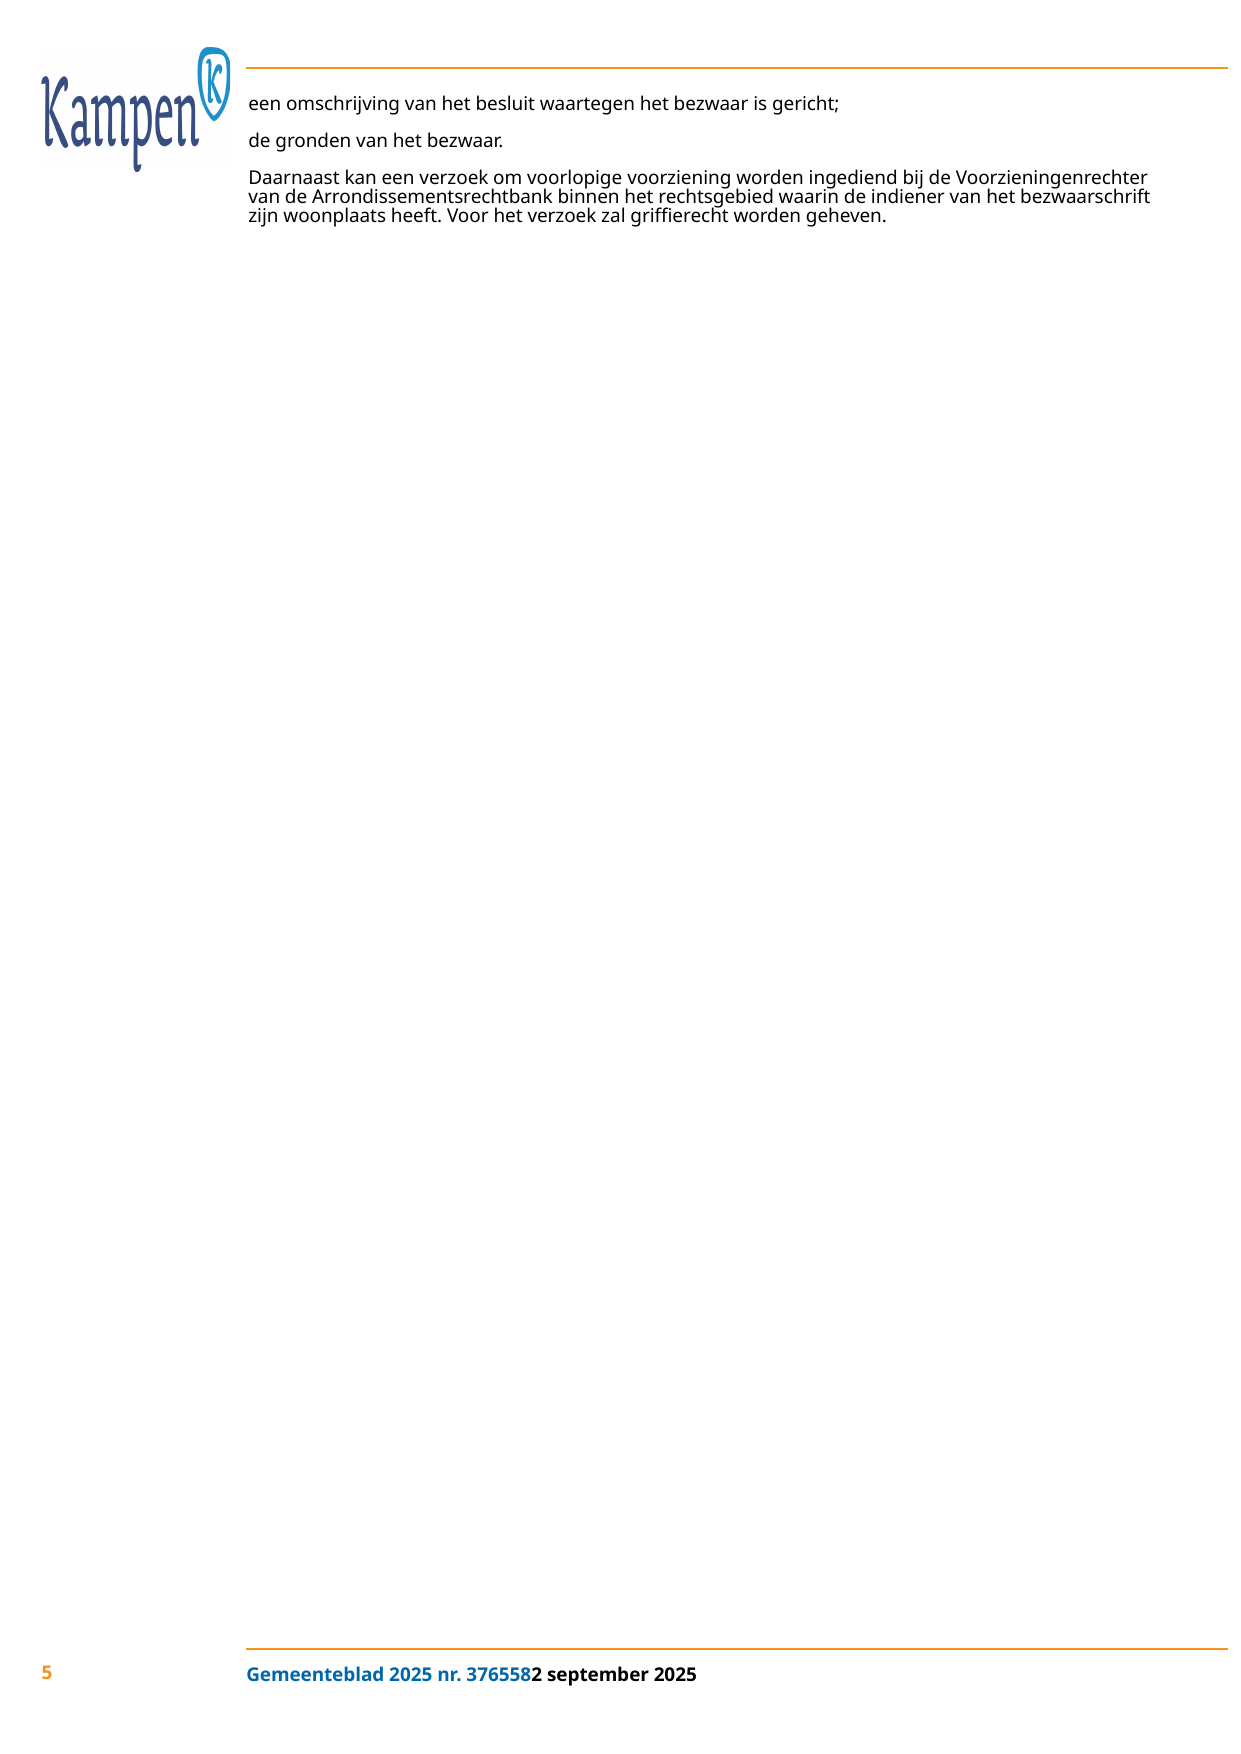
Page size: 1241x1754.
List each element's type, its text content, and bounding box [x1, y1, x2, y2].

text een omschrijving van het besluit waartegen het bezwaar is gericht; [248, 95, 1152, 114]
text Daarnaast kan een verzoek om voorlopige voorziening worden ingediend bij de Voorzieningenrechter van de Arrondissementsrechtbank binnen het rechtsgebied waarin de indiener van het bezwaarschrift zijn woonplaats heeft. Voor het verzoek zal griffierecht worden geheven. [248, 169, 1152, 227]
text de gronden van het bezwaar. [248, 132, 1152, 151]
picture [41, 47, 231, 172]
